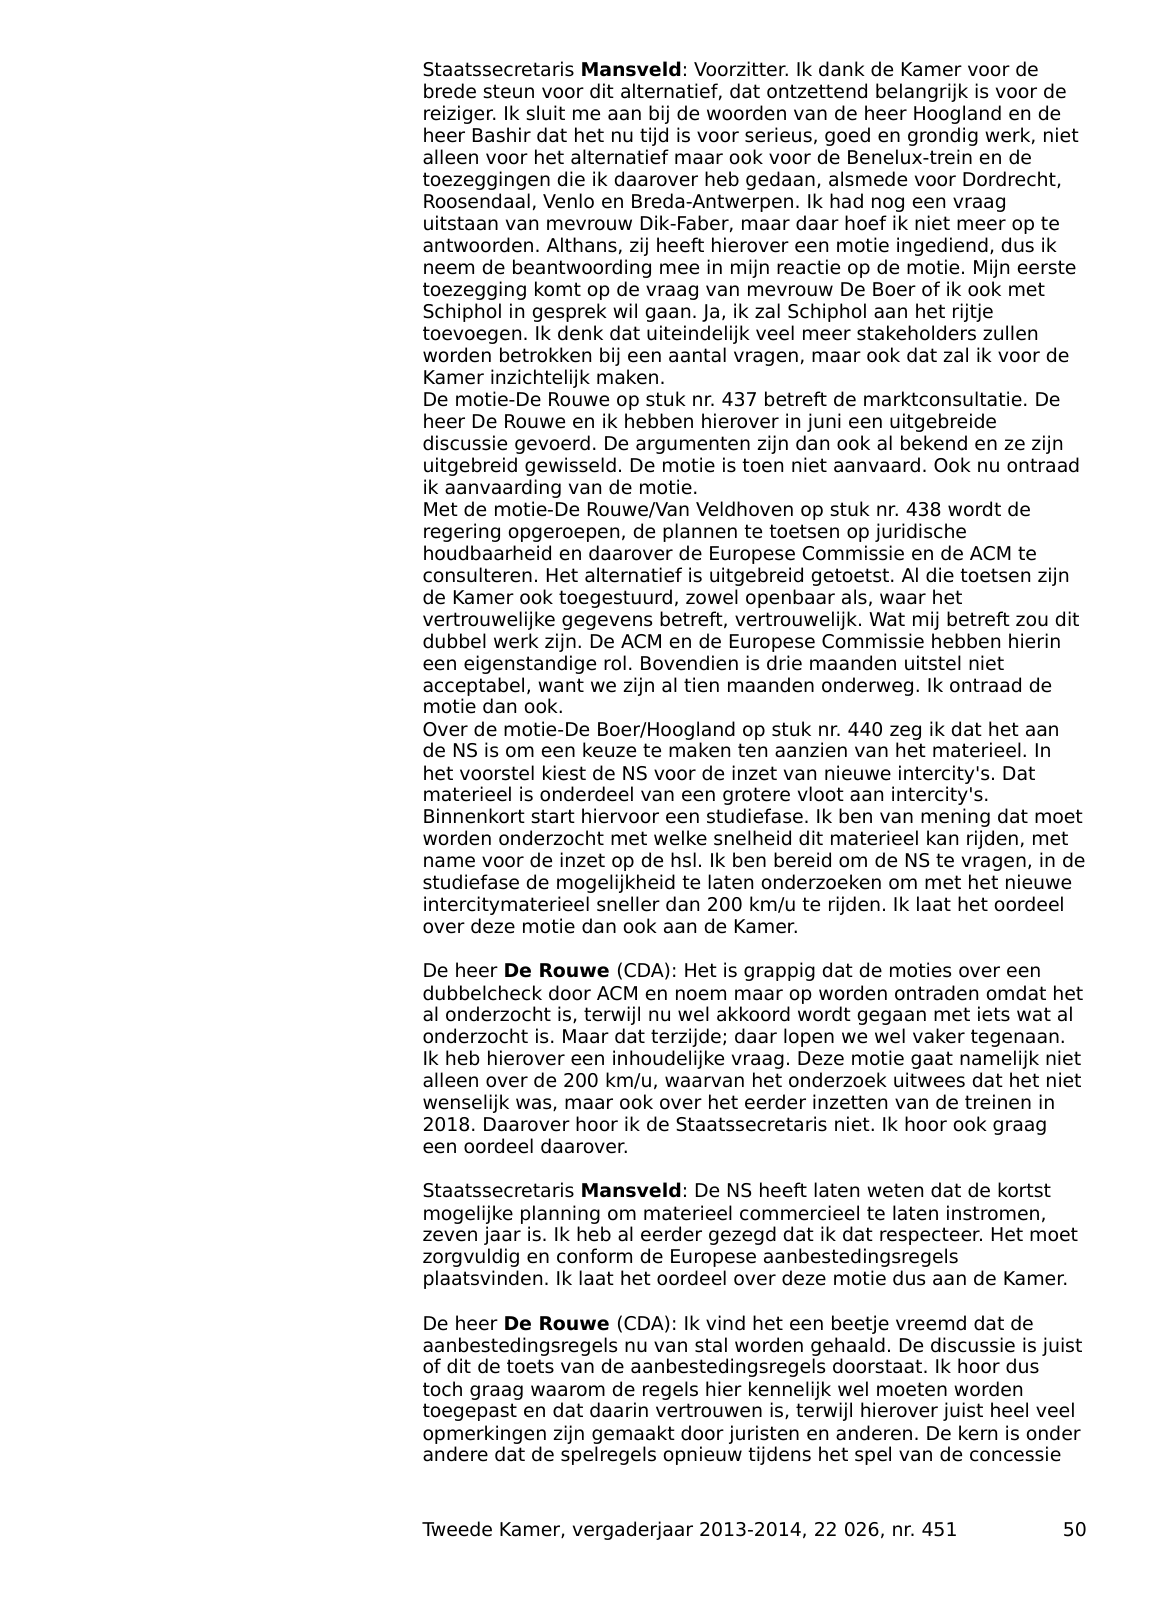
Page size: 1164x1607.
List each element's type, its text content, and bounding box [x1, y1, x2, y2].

text De heer De Rouwe (CDA): Het is grappig dat de moties over een dubbelcheck door ACM en noem maar op worden ontraden omdat het al onderzocht is, terwijl nu wel akkoord wordt gegaan met iets wat al onderzocht is. Maar dat terzijde; daar lopen we wel vaker tegenaan. Ik heb hierover een inhoudelijke vraag. Deze motie gaat namelijk niet alleen over de 200 km/u, waarvan het onderzoek uitwees dat het niet wenselijk was, maar ook over het eerder inzetten van de treinen in 2018. Daarover hoor ik de Staatssecretaris niet. Ik hoor ook graag een oordeel daarover. [422, 960, 1087, 1158]
text Met de motie-De Rouwe/Van Veldhoven op stuk nr. 438 wordt de regering opgeroepen, de plannen te toetsen op juridische houdbaarheid en daarover de Europese Commissie en de ACM te consulteren. Het alternatief is uitgebreid getoetst. Al die toetsen zijn de Kamer ook toegestuurd, zowel openbaar als, waar het vertrouwelijke gegevens betreft, vertrouwelijk. Wat mij betreft zou dit dubbel werk zijn. De ACM en de Europese Commissie hebben hierin een eigenstandige rol. Bovendien is drie maanden uitstel niet acceptabel, want we zijn al tien maanden onderweg. Ik ontraad de motie dan ook. [422, 499, 1087, 718]
text Over de motie-De Boer/Hoogland op stuk nr. 440 zeg ik dat het aan de NS is om een keuze te maken ten aanzien van het materieel. In het voorstel kiest de NS voor de inzet van nieuwe intercity's. Dat materieel is onderdeel van een grotere vloot aan intercity's. Binnenkort start hiervoor een studiefase. Ik ben van mening dat moet worden onderzocht met welke snelheid dit materieel kan rijden, met name voor de inzet op de hsl. Ik ben bereid om de NS te vragen, in de studiefase de mogelijkheid te laten onderzoeken om met het nieuwe intercitymaterieel sneller dan 200 km/u te rijden. Ik laat het oordeel over deze motie dan ook aan de Kamer. [422, 718, 1087, 938]
text De heer De Rouwe (CDA): Ik vind het een beetje vreemd dat de aanbestedingsregels nu van stal worden gehaald. De discussie is juist of dit de toets van de aanbestedingsregels doorstaat. Ik hoor dus toch graag waarom de regels hier kennelijk wel moeten worden toegepast en dat daarin vertrouwen is, terwijl hierover juist heel veel opmerkingen zijn gemaakt door juristen en anderen. De kern is onder andere dat de spelregels opnieuw tijdens het spel van de concessie [422, 1312, 1087, 1466]
text De motie-De Rouwe op stuk nr. 437 betreft de marktconsultatie. De heer De Rouwe en ik hebben hierover in juni een uitgebreide discussie gevoerd. De argumenten zijn dan ook al bekend en ze zijn uitgebreid gewisseld. De motie is toen niet aanvaard. Ook nu ontraad ik aanvaarding van de motie. [422, 389, 1087, 499]
text Staatssecretaris Mansveld: Voorzitter. Ik dank de Kamer voor de brede steun voor dit alternatief, dat ontzettend belangrijk is voor de reiziger. Ik sluit me aan bij de woorden van de heer Hoogland en de heer Bashir dat het nu tijd is voor serieus, goed en grondig werk, niet alleen voor het alternatief maar ook voor de Benelux-trein en de toezeggingen die ik daarover heb gedaan, alsmede voor Dordrecht, Roosendaal, Venlo en Breda-Antwerpen. Ik had nog een vraag uitstaan van mevrouw Dik-Faber, maar daar hoef ik niet meer op te antwoorden. Althans, zij heeft hierover een motie ingediend, dus ik neem de beantwoording mee in mijn reactie op de motie. Mijn eerste toezegging komt op de vraag van mevrouw De Boer of ik ook met Schiphol in gesprek wil gaan. Ja, ik zal Schiphol aan het rijtje toevoegen. Ik denk dat uiteindelijk veel meer stakeholders zullen worden betrokken bij een aantal vragen, maar ook dat zal ik voor de Kamer inzichtelijk maken. [422, 59, 1087, 389]
text Staatssecretaris Mansveld: De NS heeft laten weten dat de kortst mogelijke planning om materieel commercieel te laten instromen, zeven jaar is. Ik heb al eerder gezegd dat ik dat respecteer. Het moet zorgvuldig en conform de Europese aanbestedingsregels plaatsvinden. Ik laat het oordeel over deze motie dus aan de Kamer. [422, 1180, 1087, 1290]
